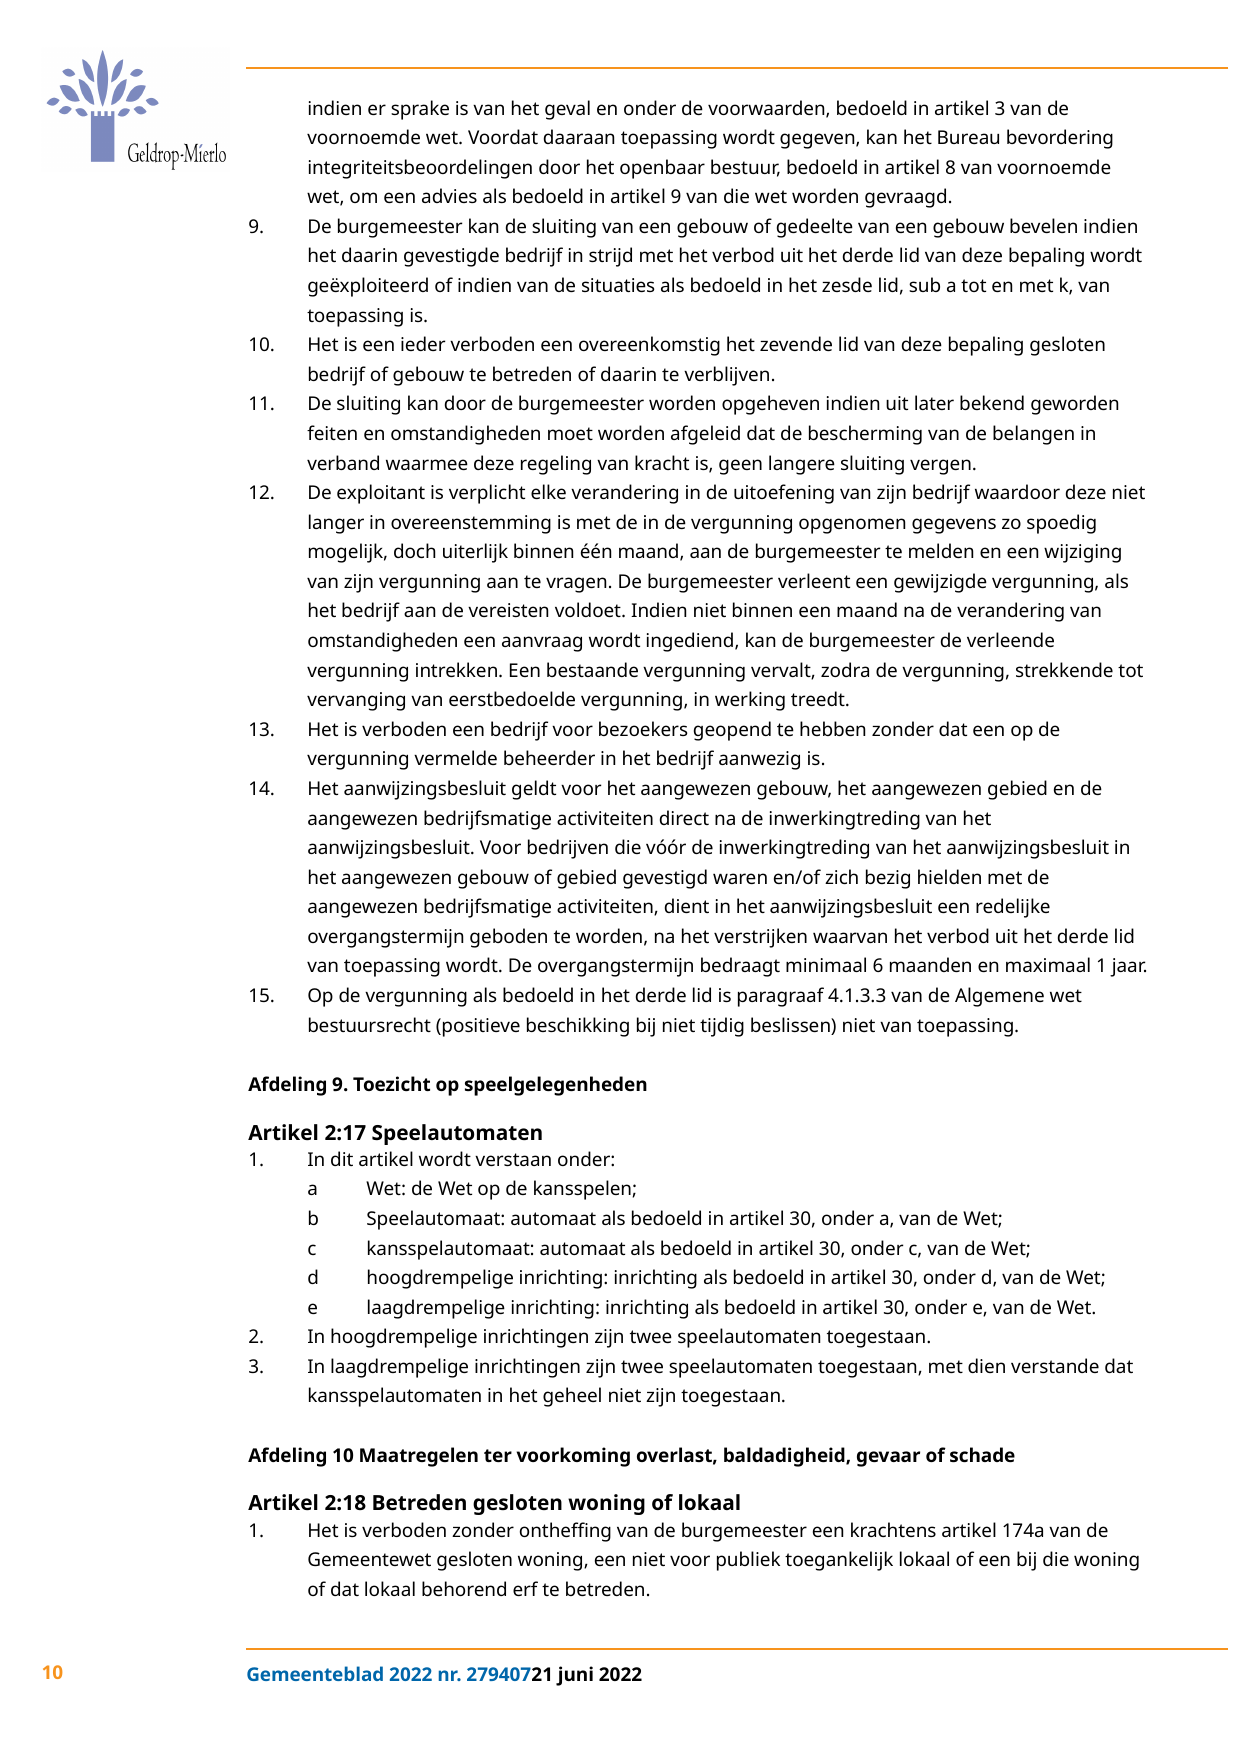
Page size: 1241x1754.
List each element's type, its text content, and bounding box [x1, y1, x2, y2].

list In dit artikel wordt verstaan onder: [248, 1146, 1152, 1172]
list Speelautomaat: automaat als bedoeld in artikel 30, onder a, van de Wet; [307, 1205, 1152, 1231]
list Het is verboden zonder ontheffing van de burgemeester een krachtens artikel 174a van de Gemeentewet gesloten woning, een niet voor publiek toegankelijk lokaal of een bij die woning of dat lokaal behorend erf te betreden. [248, 1517, 1152, 1602]
list De burgemeester kan de sluiting van een gebouw of gedeelte van een gebouw bevelen indien het daarin gevestigde bedrijf in strijd met het verbod uit het derde lid van deze bepaling wordt geëxploiteerd of indien van de situaties als bedoeld in het zesde lid, sub a tot en met k, van toepassing is. [248, 213, 1152, 328]
list De exploitant is verplicht elke verandering in de uitoefening van zijn bedrijf waardoor deze niet langer in overeenstemming is met de in de vergunning opgenomen gegevens zo spoedig mogelijk, doch uiterlijk binnen één maand, aan de burgemeester te melden en een wijziging van zijn vergunning aan te vragen. De burgemeester verleent een gewijzigde vergunning, als het bedrijf aan de vereisten voldoet. Indien niet binnen een maand na de verandering van omstandigheden een aanvraag wordt ingediend, kan de burgemeester de verleende vergunning intrekken. Een bestaande vergunning vervalt, zodra de vergunning, strekkende tot vervanging van eerstbedoelde vergunning, in werking treedt. [248, 479, 1152, 712]
list kansspelautomaat: automaat als bedoeld in artikel 30, onder c, van de Wet; [307, 1235, 1152, 1261]
text Artikel 2:18 Betreden gesloten woning of lokaal [248, 1488, 1152, 1517]
list Wet: de Wet op de kansspelen; [307, 1176, 1152, 1201]
list Het is verboden een bedrijf voor bezoekers geopend te hebben zonder dat een op de vergunning vermelde beheerder in het bedrijf aanwezig is. [248, 716, 1152, 771]
list In hoogdrempelige inrichtingen zijn twee speelautomaten toegestaan. [248, 1323, 1152, 1349]
list Op de vergunning als bedoeld in het derde lid is paragraaf 4.1.3.3 van de Algemene wet bestuursrecht (positieve beschikking bij niet tijdig beslissen) niet van toepassing. [248, 982, 1152, 1038]
text Artikel 2:17 Speelautomaten [248, 1118, 1152, 1146]
list indien er sprake is van het geval en onder de voorwaarden, bedoeld in artikel 3 van de voornoemde wet. Voordat daaraan toepassing wordt gegeven, kan het Bureau bevordering integriteitsbeoordelingen door het openbaar bestuur, bedoeld in artikel 8 van voornoemde wet, om een advies als bedoeld in artikel 9 van die wet worden gevraagd. [248, 95, 1152, 209]
text Afdeling 10 Maatregelen ter voorkoming overlast, baldadigheid, gevaar of schade [248, 1442, 1152, 1468]
picture [41, 47, 231, 172]
list laagdrempelige inrichting: inrichting als bedoeld in artikel 30, onder e, van de Wet. [307, 1294, 1152, 1320]
list Het is een ieder verboden een overeenkomstig het zevende lid van deze bepaling gesloten bedrijf of gebouw te betreden of daarin te verblijven. [248, 331, 1152, 387]
list In laagdrempelige inrichtingen zijn twee speelautomaten toegestaan, met dien verstande dat kansspelautomaten in het geheel niet zijn toegestaan. [248, 1353, 1152, 1408]
text Afdeling 9. Toezicht op speelgelegenheden [248, 1071, 1152, 1097]
list hoogdrempelige inrichting: inrichting als bedoeld in artikel 30, onder d, van de Wet; [307, 1264, 1152, 1290]
list Het aanwijzingsbesluit geldt voor het aangewezen gebouw, het aangewezen gebied en de aangewezen bedrijfsmatige activiteiten direct na de inwerkingtreding van het aanwijzingsbesluit. Voor bedrijven die vóór de inwerkingtreding van het aanwijzingsbesluit in het aangewezen gebouw of gebied gevestigd waren en/of zich bezig hielden met de aangewezen bedrijfsmatige activiteiten, dient in het aanwijzingsbesluit een redelijke overgangstermijn geboden te worden, na het verstrijken waarvan het verbod uit het derde lid van toepassing wordt. De overgangstermijn bedraagt minimaal 6 maanden en maximaal 1 jaar. [248, 775, 1152, 978]
list De sluiting kan door de burgemeester worden opgeheven indien uit later bekend geworden feiten en omstandigheden moet worden afgeleid dat de bescherming van de belangen in verband waarmee deze regeling van kracht is, geen langere sluiting vergen. [248, 391, 1152, 476]
